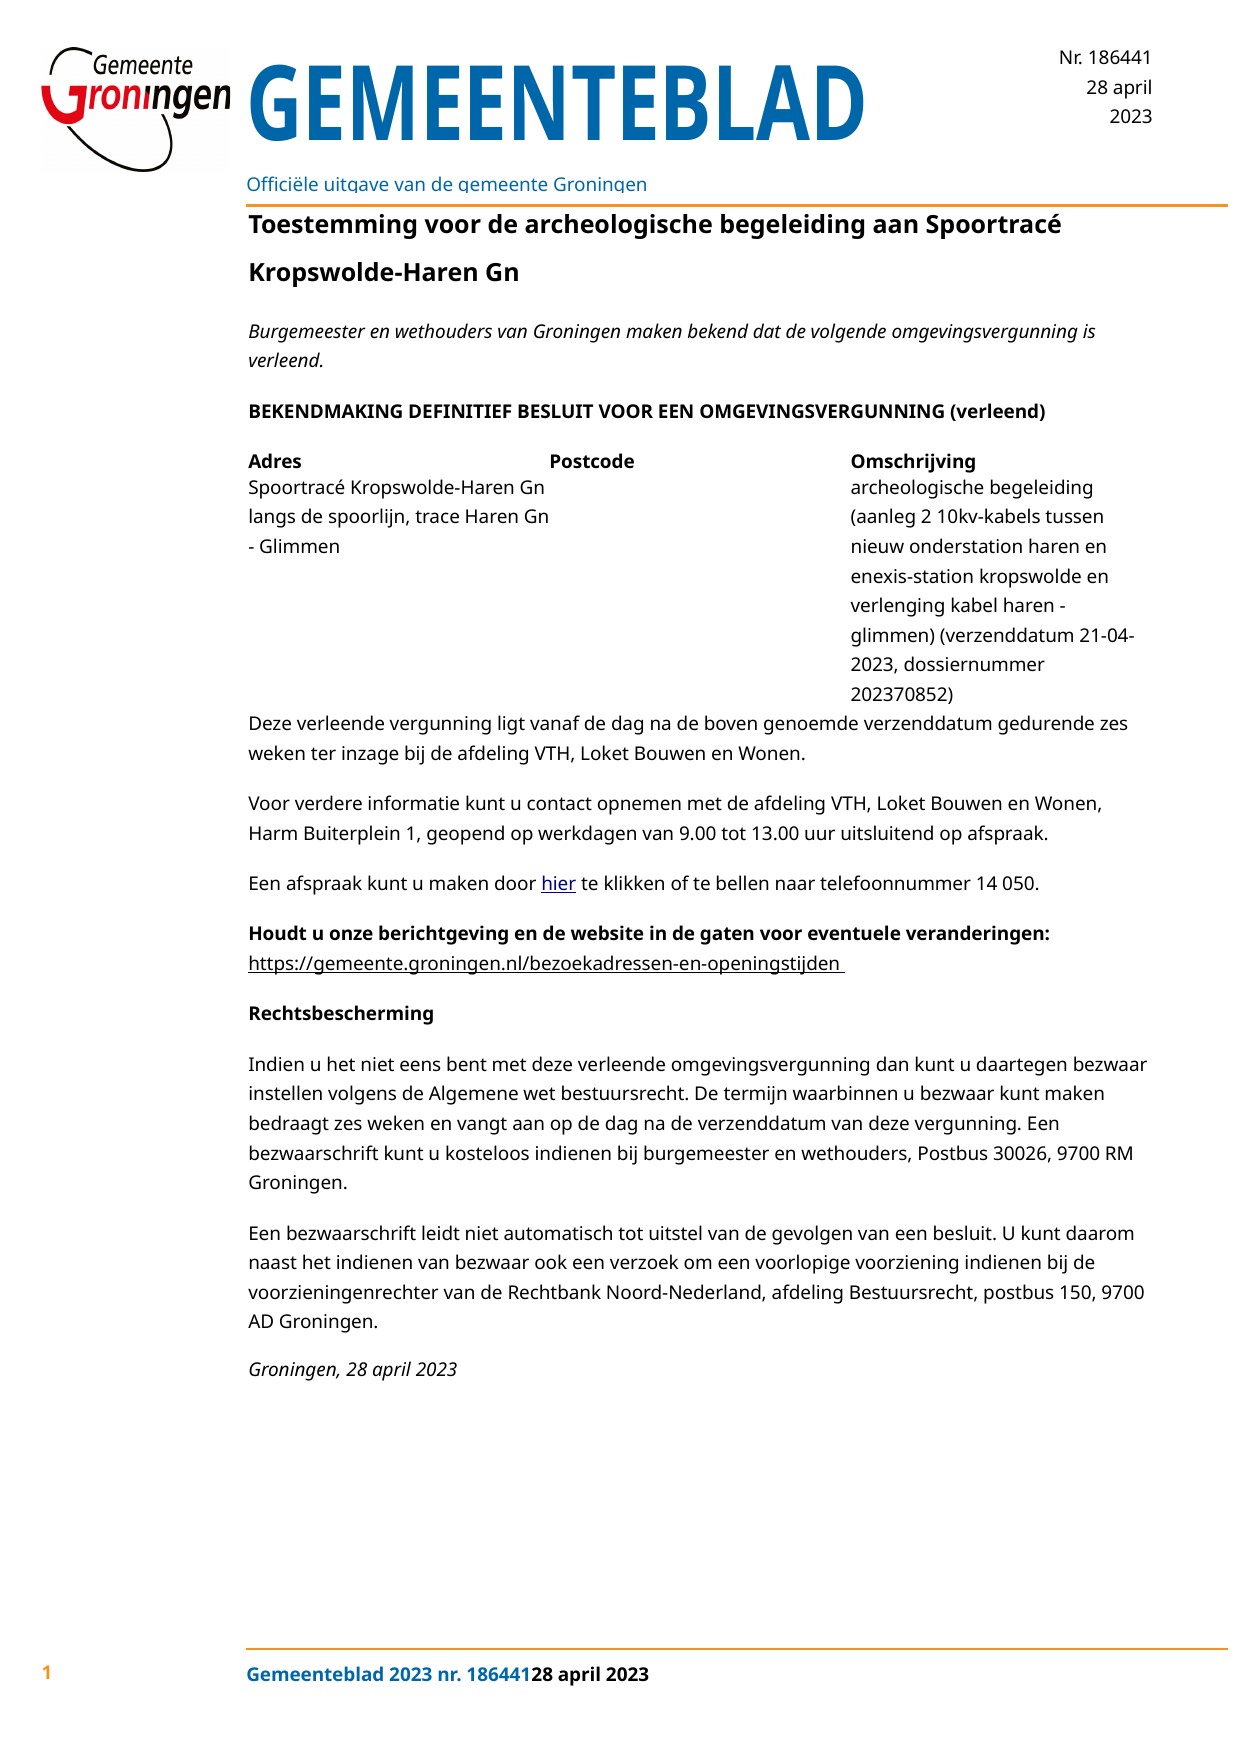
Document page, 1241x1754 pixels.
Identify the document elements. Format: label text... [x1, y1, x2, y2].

text Voor verdere informatie kunt u contact opnemen met de afdeling VTH, Loket Bouwen en Wonen, Harm Buiterplein 1, geopend op werkdagen van 9.00 tot 13.00 uur uitsluitend op afspraak. [248, 790, 1152, 846]
picture [41, 47, 231, 172]
table_cell archeologische begeleiding (aanleg 2 10kv-kabels tussen nieuw onderstation haren en enexis-station kropswolde en verlenging kabel haren - glimmen) (verzenddatum 21-04-2023, dossiernummer 202370852) [850, 474, 1152, 707]
text Groningen, 28 april 2023 [248, 1356, 1152, 1382]
text Rechtsbescherming [248, 1001, 1152, 1026]
text Een bezwaarschrift leidt niet automatisch tot uitstel van de gevolgen van een besluit. U kunt daarom naast het indienen van bezwaar ook een verzoek om een voorlopige voorziening indienen bij de voorzieningenrechter van de Rechtbank Noord-Nederland, afdeling Bestuursrecht, postbus 150, 9700 AD Groningen. [248, 1220, 1152, 1334]
table_header Adres [248, 449, 549, 474]
text Toestemming voor de archeologische begeleiding aan Spoortracé Kropswolde-Haren Gn [248, 207, 1152, 288]
text Houdt u onze berichtgeving en de website in de gaten voor eventuele veranderingen: https://gemeente.groningen.nl/bezoekadressen-en-openingstijden [248, 921, 1152, 976]
text Deze verleende vergunning ligt vanaf de dag na de boven genoemde verzenddatum gedurende zes weken ter inzage bij de afdeling VTH, Loket Bouwen en Wonen. [248, 710, 1152, 766]
table_header Postcode [549, 449, 850, 474]
text Burgemeester en wethouders van Groningen maken bekend dat de volgende omgevingsvergunning is verleend. [248, 318, 1152, 373]
text BEKENDMAKING DEFINITIEF BESLUIT VOOR EEN OMGEVINGSVERGUNNING (verleend) [248, 398, 1152, 424]
table_header Omschrijving [850, 449, 1152, 474]
table_cell Spoortracé Kropswolde-Haren Gn langs de spoorlijn, trace Haren Gn - Glimmen [248, 474, 549, 707]
text Een afspraak kunt u maken door hier te klikken of te bellen naar telefoonnummer 14 050. [248, 870, 1152, 896]
table_cell [549, 474, 850, 707]
text Indien u het niet eens bent met deze verleende omgevingsvergunning dan kunt u daartegen bezwaar instellen volgens de Algemene wet bestuursrecht. De termijn waarbinnen u bezwaar kunt maken bedraagt zes weken en vangt aan op de dag na de verzenddatum van deze vergunning. Een bezwaarschrift kunt u kosteloos indienen bij burgemeester en wethouders, Postbus 30026, 9700 RM Groningen. [248, 1051, 1152, 1195]
